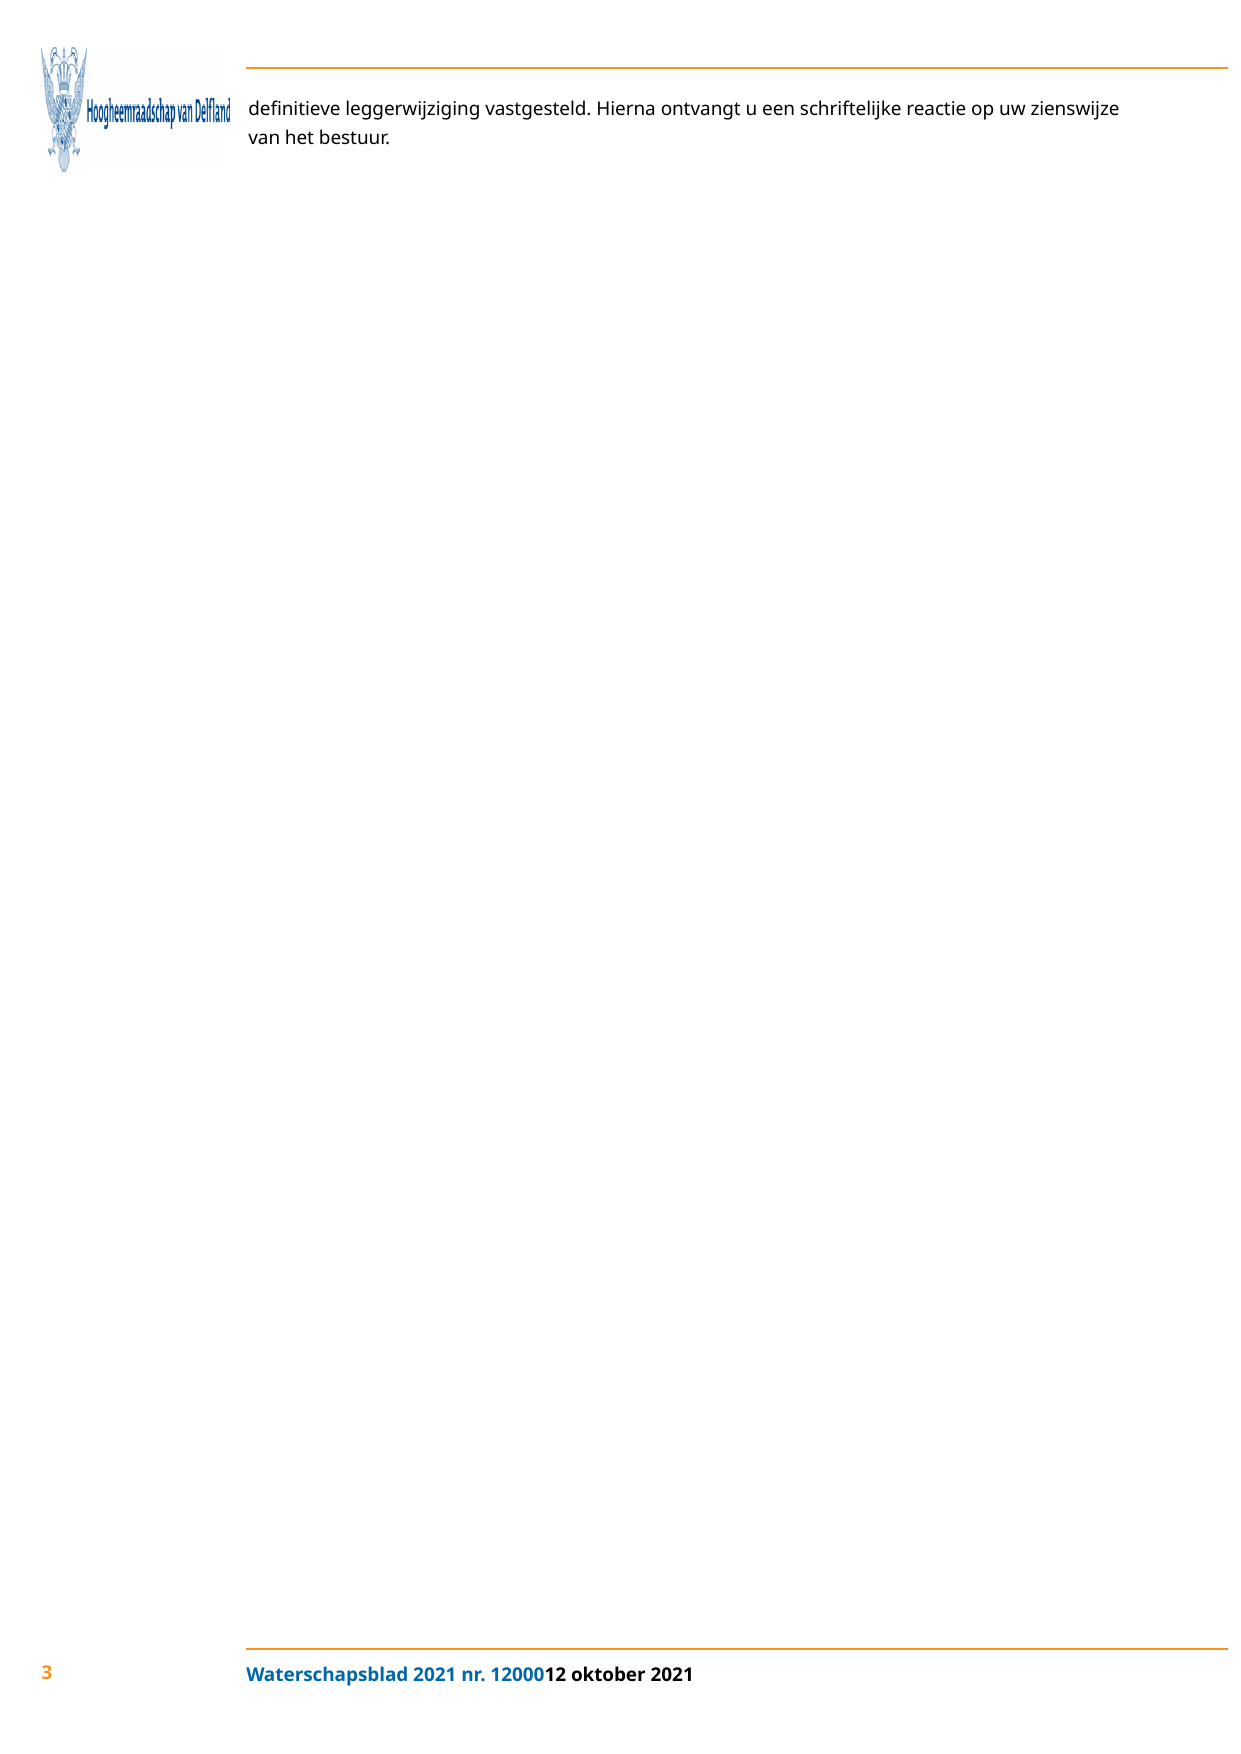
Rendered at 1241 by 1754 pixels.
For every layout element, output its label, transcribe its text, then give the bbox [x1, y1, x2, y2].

picture [41, 47, 231, 172]
text definitieve leggerwijziging vastgesteld. Hierna ontvangt u een schriftelijke reactie op uw zienswijze van het bestuur. [248, 95, 1152, 150]
